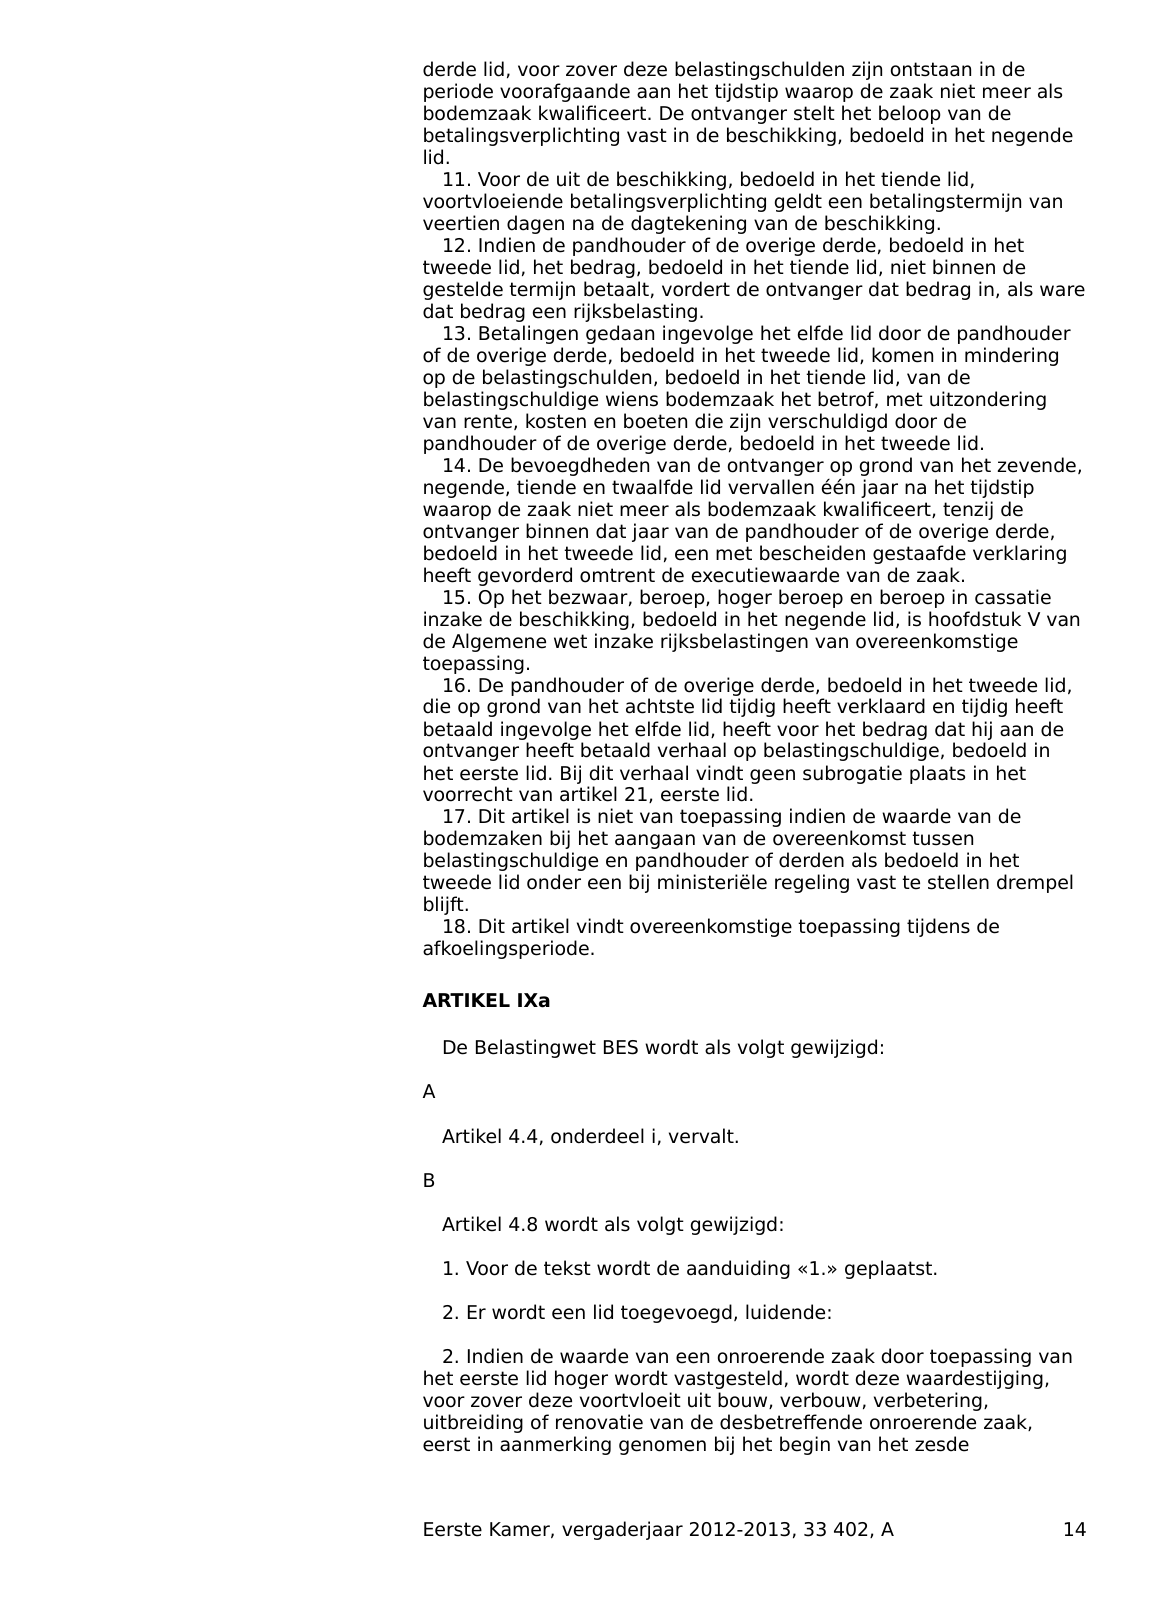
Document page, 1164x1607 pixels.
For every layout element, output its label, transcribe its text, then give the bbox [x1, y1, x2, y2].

text 17. Dit artikel is niet van toepassing indien de waarde van de bodemzaken bij het aangaan van de overeenkomst tussen belastingschuldige en pandhouder of derden als bedoeld in het tweede lid onder een bij ministeriële regeling vast te stellen drempel blijft. [422, 806, 1087, 916]
text 13. Betalingen gedaan ingevolge het elfde lid door de pandhouder of de overige derde, bedoeld in het tweede lid, komen in mindering op de belastingschulden, bedoeld in het tiende lid, van de belastingschuldige wiens bodemzaak het betrof, met uitzondering van rente, kosten en boeten die zijn verschuldigd door de pandhouder of de overige derde, bedoeld in het tweede lid. [422, 323, 1087, 455]
text 18. Dit artikel vindt overeenkomstige toepassing tijdens de afkoelingsperiode. [422, 916, 1087, 960]
text 2. Indien de waarde van een onroerende zaak door toepassing van het eerste lid hoger wordt vastgesteld, wordt deze waardestijging, voor zover deze voortvloeit uit bouw, verbouw, verbetering, uitbreiding of renovatie van de desbetreffende onroerende zaak, eerst in aanmerking genomen bij het begin van het zesde [422, 1346, 1087, 1456]
text 15. Op het bezwaar, beroep, hoger beroep en beroep in cassatie inzake de beschikking, bedoeld in het negende lid, is hoofdstuk V van de Algemene wet inzake rijksbelastingen van overeenkomstige toepassing. [422, 587, 1087, 674]
text A [422, 1081, 1087, 1103]
text derde lid, voor zover deze belastingschulden zijn ontstaan in de periode voorafgaande aan het tijdstip waarop de zaak niet meer als bodemzaak kwalificeert. De ontvanger stelt het beloop van de betalingsverplichting vast in de beschikking, bedoeld in het negende lid. [422, 59, 1087, 169]
text 1. Voor de tekst wordt de aanduiding «1.» geplaatst. [422, 1258, 1087, 1280]
text 11. Voor de uit de beschikking, bedoeld in het tiende lid, voortvloeiende betalingsverplichting geldt een betalingstermijn van veertien dagen na de dagtekening van de beschikking. [422, 169, 1087, 235]
text 16. De pandhouder of de overige derde, bedoeld in het tweede lid, die op grond van het achtste lid tijdig heeft verklaard en tijdig heeft betaald ingevolge het elfde lid, heeft voor het bedrag dat hij aan de ontvanger heeft betaald verhaal op belastingschuldige, bedoeld in het eerste lid. Bij dit verhaal vindt geen subrogatie plaats in het voorrecht van artikel 21, eerste lid. [422, 674, 1087, 806]
text Artikel 4.8 wordt als volgt gewijzigd: [422, 1214, 1087, 1236]
text 14. De bevoegdheden van de ontvanger op grond van het zevende, negende, tiende en twaalfde lid vervallen één jaar na het tijdstip waarop de zaak niet meer als bodemzaak kwalificeert, tenzij de ontvanger binnen dat jaar van de pandhouder of de overige derde, bedoeld in het tweede lid, een met bescheiden gestaafde verklaring heeft gevorderd omtrent de executiewaarde van de zaak. [422, 455, 1087, 587]
text B [422, 1170, 1087, 1192]
text 2. Er wordt een lid toegevoegd, luidende: [422, 1302, 1087, 1324]
text 12. Indien de pandhouder of de overige derde, bedoeld in het tweede lid, het bedrag, bedoeld in het tiende lid, niet binnen de gestelde termijn betaalt, vordert de ontvanger dat bedrag in, als ware dat bedrag een rijksbelasting. [422, 235, 1087, 323]
text De Belastingwet BES wordt als volgt gewijzigd: [422, 1037, 1087, 1059]
text Artikel 4.4, onderdeel i, vervalt. [422, 1126, 1087, 1147]
subtitle ARTIKEL IXa [422, 990, 1087, 1012]
